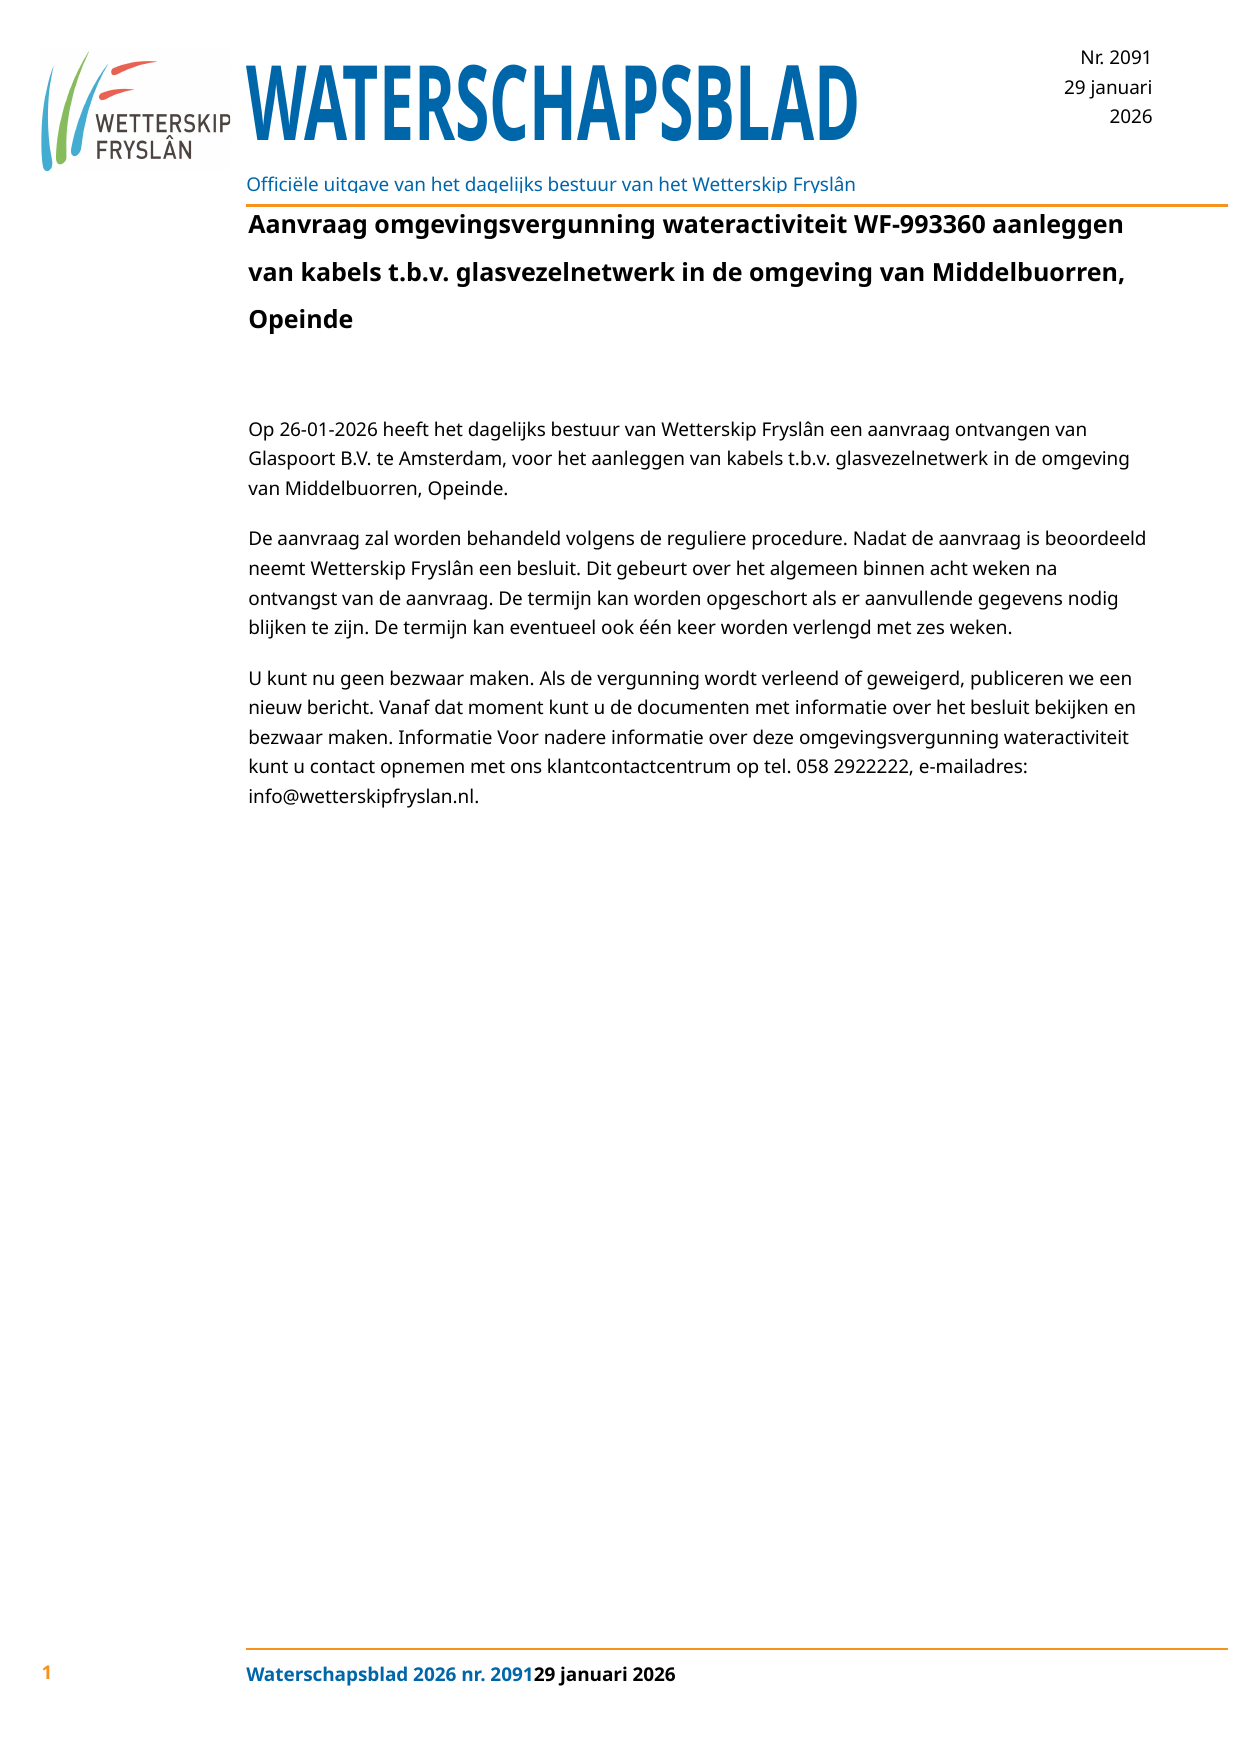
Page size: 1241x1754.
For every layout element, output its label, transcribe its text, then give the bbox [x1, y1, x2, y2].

picture [41, 47, 231, 172]
text De aanvraag zal worden behandeld volgens de reguliere procedure. Nadat de aanvraag is beoordeeld neemt Wetterskip Fryslân een besluit. Dit gebeurt over het algemeen binnen acht weken na ontvangst van de aanvraag. De termijn kan worden opgeschort als er aanvullende gegevens nodig blijken te zijn. De termijn kan eventueel ook één keer worden verlengd met zes weken. [248, 526, 1152, 640]
text Op 26-01-2026 heeft het dagelijks bestuur van Wetterskip Fryslân een aanvraag ontvangen van Glaspoort B.V. te Amsterdam, voor het aanleggen van kabels t.b.v. glasvezelnetwerk in de omgeving van Middelbuorren, Opeinde. [248, 416, 1152, 501]
text Aanvraag omgevingsvergunning wateractiviteit WF-993360 aanleggen van kabels t.b.v. glasvezelnetwerk in de omgeving van Middelbuorren, Opeinde [248, 207, 1152, 336]
text U kunt nu geen bezwaar maken. Als de vergunning wordt verleend of geweigerd, publiceren we een nieuw bericht. Vanaf dat moment kunt u de documenten met informatie over het besluit bekijken en bezwaar maken. Informatie Voor nadere informatie over deze omgevingsvergunning wateractiviteit kunt u contact opnemen met ons klantcontactcentrum op tel. 058 2922222, e-mailadres: info@wetterskipfryslan.nl. [248, 665, 1152, 809]
